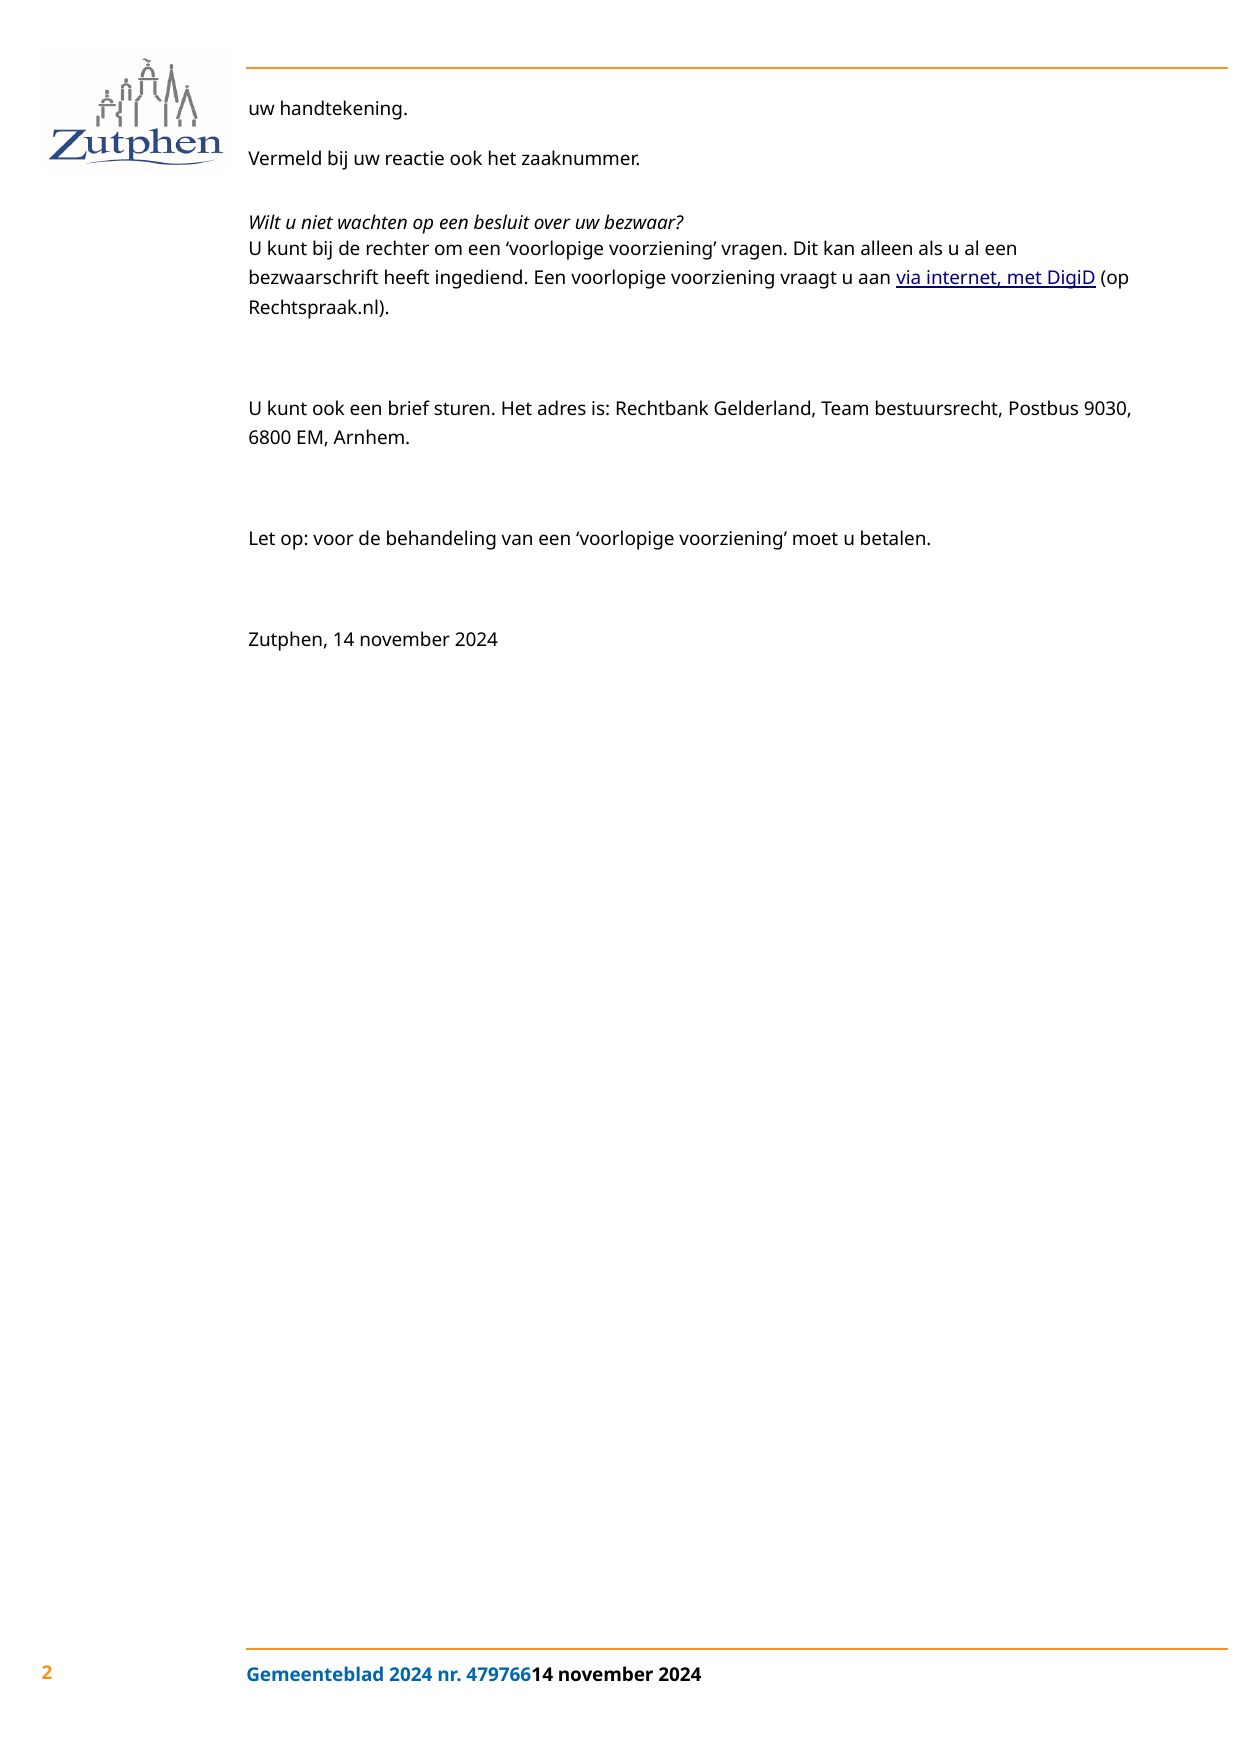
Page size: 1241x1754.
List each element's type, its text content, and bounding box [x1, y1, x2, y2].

text Wilt u niet wachten op een besluit over uw bezwaar? [248, 209, 1152, 235]
picture [41, 47, 231, 172]
text Vermeld bij uw reactie ook het zaaknummer. [248, 145, 1152, 171]
text uw handtekening. [248, 95, 1152, 121]
text Let op: voor de behandeling van een ‘voorlopige voorziening’ moet u betalen. [248, 525, 1152, 551]
text Zutphen, 14 november 2024 [248, 626, 1152, 652]
text U kunt ook een brief sturen. Het adres is: Rechtbank Gelderland, Team bestuursrecht, Postbus 9030, 6800 EM, Arnhem. [248, 395, 1152, 450]
text U kunt bij de rechter om een ‘voorlopige voorziening’ vragen. Dit kan alleen als u al een bezwaarschrift heeft ingediend. Een voorlopige voorziening vraagt u aan via internet, met DigiD (op Rechtspraak.nl). [248, 235, 1152, 320]
